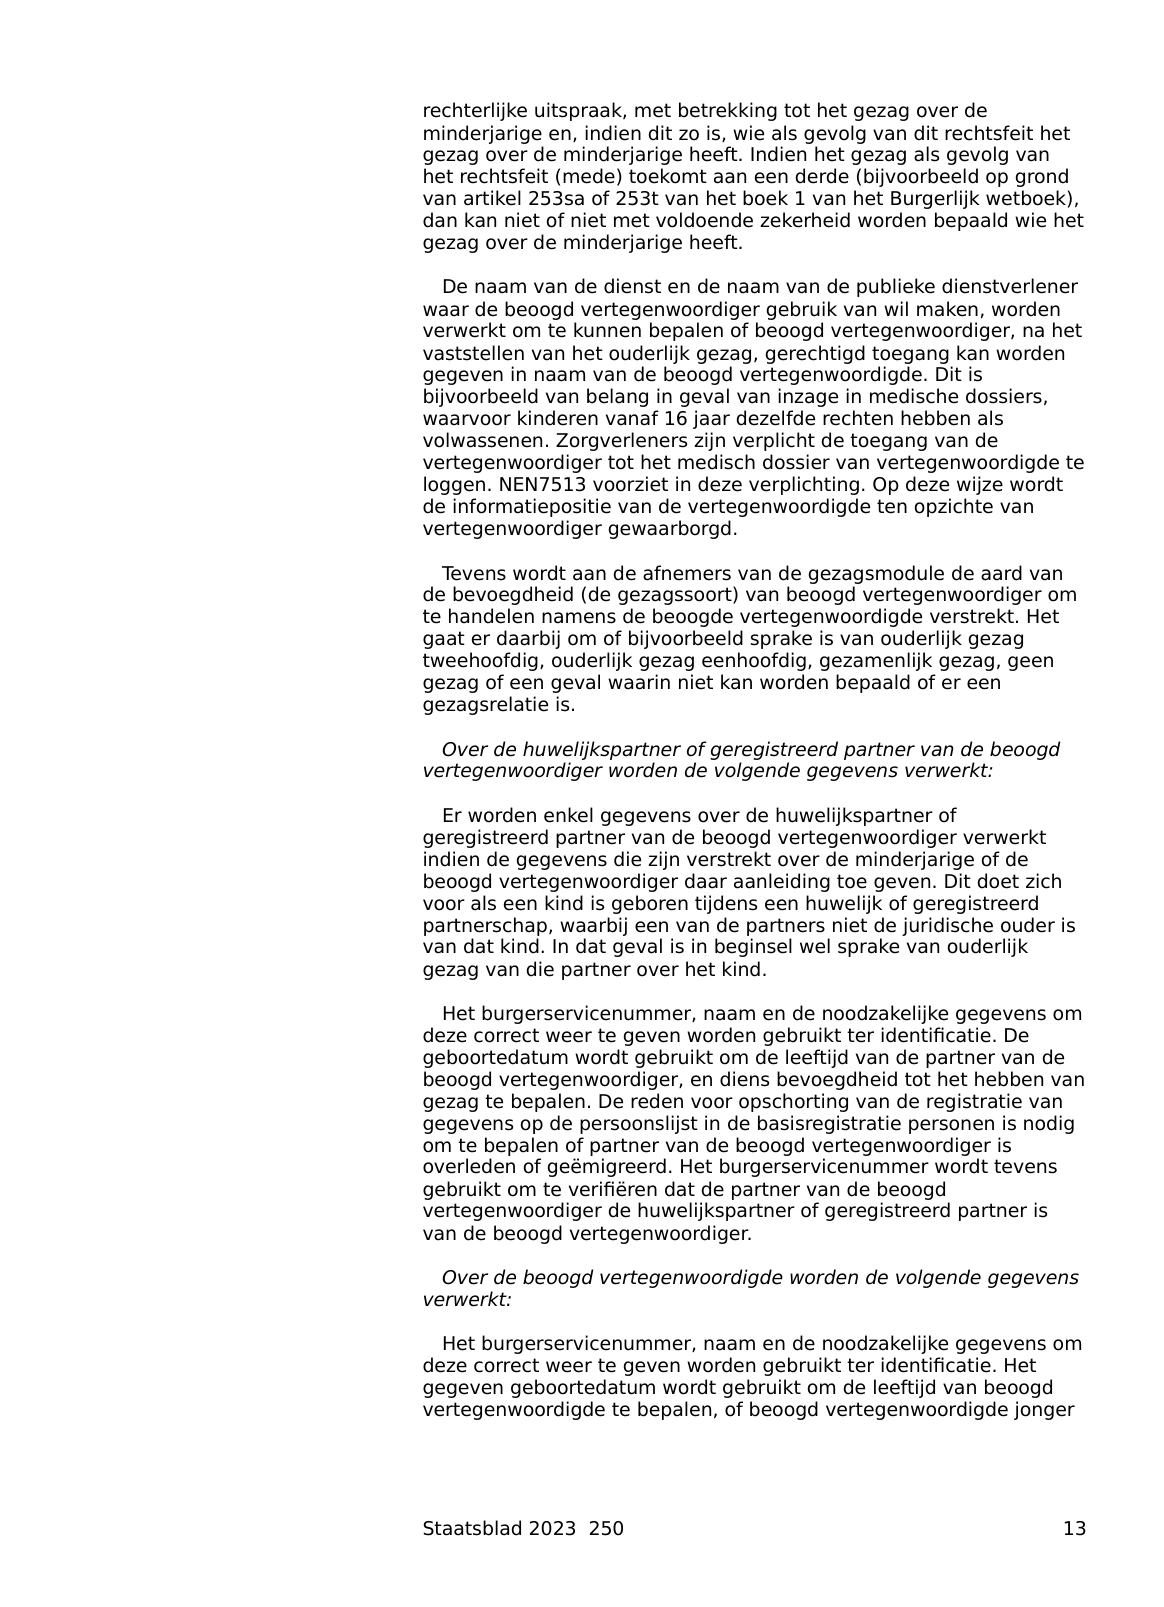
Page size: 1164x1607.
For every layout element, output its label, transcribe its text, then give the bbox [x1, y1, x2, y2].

text Tevens wordt aan de afnemers van de gezagsmodule de aard van de bevoegdheid (de gezagssoort) van beoogd vertegenwoordiger om te handelen namens de beoogde vertegenwoordigde verstrekt. Het gaat er daarbij om of bijvoorbeeld sprake is van ouderlijk gezag tweehoofdig, ouderlijk gezag eenhoofdig, gezamenlijk gezag, geen gezag of een geval waarin niet kan worden bepaald of er een gezagsrelatie is. [422, 562, 1087, 716]
text Over de beoogd vertegenwoordigde worden de volgende gegevens verwerkt: [422, 1267, 1087, 1311]
text De naam van de dienst en de naam van de publieke dienstverlener waar de beoogd vertegenwoordiger gebruik van wil maken, worden verwerkt om te kunnen bepalen of beoogd vertegenwoordiger, na het vaststellen van het ouderlijk gezag, gerechtigd toegang kan worden gegeven in naam van de beoogd vertegenwoordigde. Dit is bijvoorbeeld van belang in geval van inzage in medische dossiers, waarvoor kinderen vanaf 16 jaar dezelfde rechten hebben als volwassenen. Zorgverleners zijn verplicht de toegang van de vertegenwoordiger tot het medisch dossier van vertegenwoordigde te loggen. NEN7513 voorziet in deze verplichting. Op deze wijze wordt de informatiepositie van de vertegenwoordigde ten opzichte van vertegenwoordiger gewaarborgd. [422, 276, 1087, 540]
text Er worden enkel gegevens over de huwelijkspartner of geregistreerd partner van de beoogd vertegenwoordiger verwerkt indien de gegevens die zijn verstrekt over de minderjarige of de beoogd vertegenwoordiger daar aanleiding toe geven. Dit doet zich voor als een kind is geboren tijdens een huwelijk of geregistreerd partnerschap, waarbij een van de partners niet de juridische ouder is van dat kind. In dat geval is in beginsel wel sprake van ouderlijk gezag van die partner over het kind. [422, 804, 1087, 980]
text Het burgerservicenummer, naam en de noodzakelijke gegevens om deze correct weer te geven worden gebruikt ter identificatie. De geboortedatum wordt gebruikt om de leeftijd van de partner van de beoogd vertegenwoordiger, en diens bevoegdheid tot het hebben van gezag te bepalen. De reden voor opschorting van de registratie van gegevens op de persoonslijst in de basisregistratie personen is nodig om te bepalen of partner van de beoogd vertegenwoordiger is overleden of geëmigreerd. Het burgerservicenummer wordt tevens gebruikt om te verifiëren dat de partner van de beoogd vertegenwoordiger de huwelijkspartner of geregistreerd partner is van de beoogd vertegenwoordiger. [422, 1003, 1087, 1244]
text Over de huwelijkspartner of geregistreerd partner van de beoogd vertegenwoordiger worden de volgende gegevens verwerkt: [422, 738, 1087, 782]
text Het burgerservicenummer, naam en de noodzakelijke gegevens om deze correct weer te geven worden gebruikt ter identificatie. Het gegeven geboortedatum wordt gebruikt om de leeftijd van beoogd vertegenwoordigde te bepalen, of beoogd vertegenwoordigde jonger [422, 1333, 1087, 1421]
text rechterlijke uitspraak, met betrekking tot het gezag over de minderjarige en, indien dit zo is, wie als gevolg van dit rechtsfeit het gezag over de minderjarige heeft. Indien het gezag als gevolg van het rechtsfeit (mede) toekomt aan een derde (bijvoorbeeld op grond van artikel 253sa of 253t van het boek 1 van het Burgerlijk wetboek), dan kan niet of niet met voldoende zekerheid worden bepaald wie het gezag over de minderjarige heeft. [422, 100, 1087, 254]
